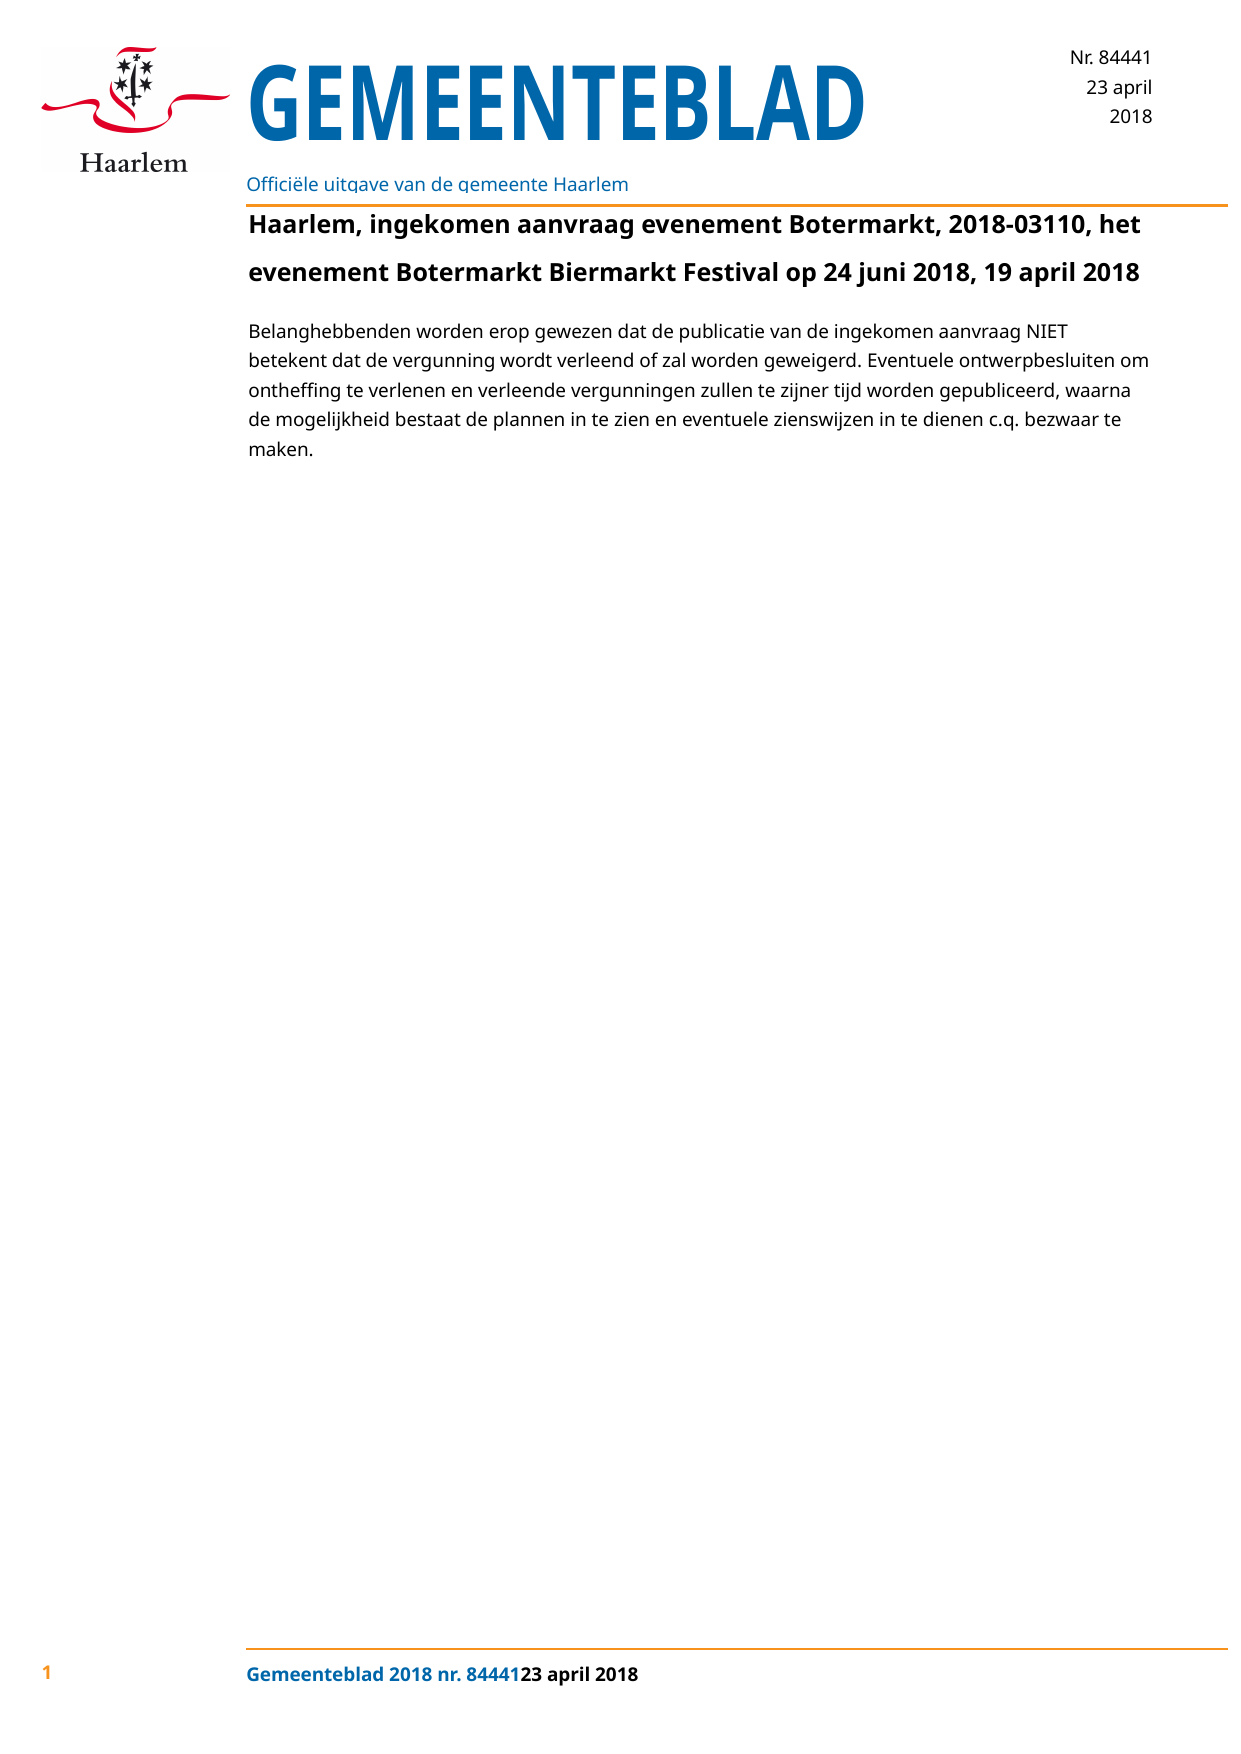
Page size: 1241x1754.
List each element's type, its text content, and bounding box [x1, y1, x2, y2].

picture [41, 47, 231, 172]
text Belanghebbenden worden erop gewezen dat de publicatie van de ingekomen aanvraag NIET betekent dat de vergunning wordt verleend of zal worden geweigerd. Eventuele ontwerpbesluiten om ontheffing te verlenen en verleende vergunningen zullen te zijner tijd worden gepubliceerd, waarna de mogelijkheid bestaat de plannen in te zien en eventuele zienswijzen in te dienen c.q. bezwaar te maken. [248, 318, 1152, 462]
text Haarlem, ingekomen aanvraag evenement Botermarkt, 2018-03110, het evenement Botermarkt Biermarkt Festival op 24 juni 2018, 19 april 2018 [248, 207, 1152, 288]
